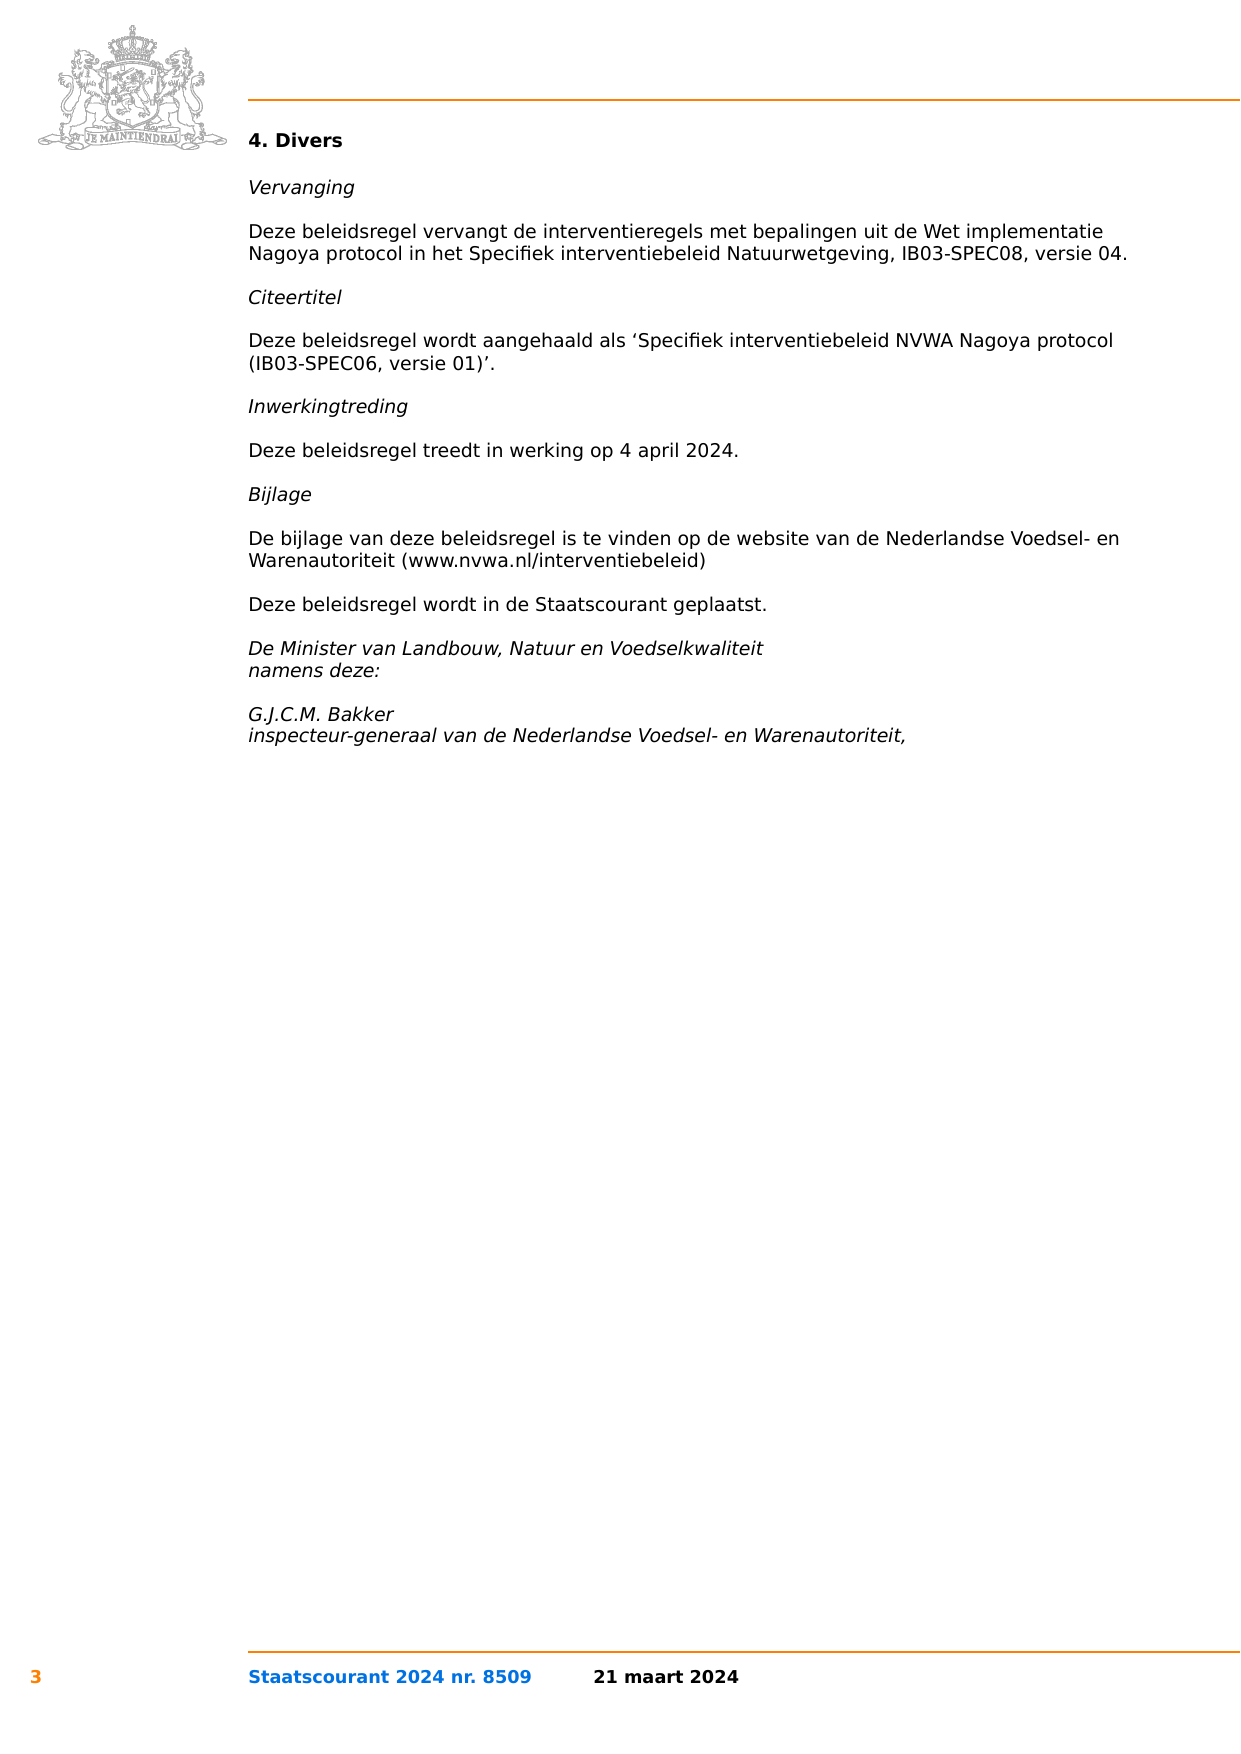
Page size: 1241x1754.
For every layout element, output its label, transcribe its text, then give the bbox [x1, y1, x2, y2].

picture [38, 25, 227, 150]
text Deze beleidsregel vervangt de interventieregels met bepalingen uit de Wet implementatie Nagoya protocol in het Specifiek interventiebeleid Natuurwetgeving, IB03-SPEC08, versie 04. [248, 221, 1163, 265]
text Deze beleidsregel wordt in de Staatscourant geplaatst. [248, 594, 1163, 616]
text Deze beleidsregel treedt in werking op 4 april 2024. [248, 440, 1163, 462]
text De bijlage van deze beleidsregel is te vinden op de website van de Nederlandse Voedsel- en Warenautoriteit (www.nvwa.nl/interventiebeleid) [248, 528, 1163, 572]
text De Minister van Landbouw, Natuur en Voedselkwaliteit namens deze: G.J.C.M. Bakker inspecteur-generaal van de Nederlandse Voedsel- en Warenautoriteit, [248, 637, 1163, 747]
text Deze beleidsregel wordt aangehaald als ‘Specifiek interventiebeleid NVWA Nagoya protocol (IB03-SPEC06, versie 01)’. [248, 330, 1163, 374]
subtitle Vervanging [248, 177, 1163, 199]
subtitle Bijlage [248, 484, 1163, 506]
subtitle 4. Divers [248, 130, 1163, 152]
subtitle Inwerkingtreding [248, 396, 1163, 418]
subtitle Citeertitel [248, 287, 1163, 308]
